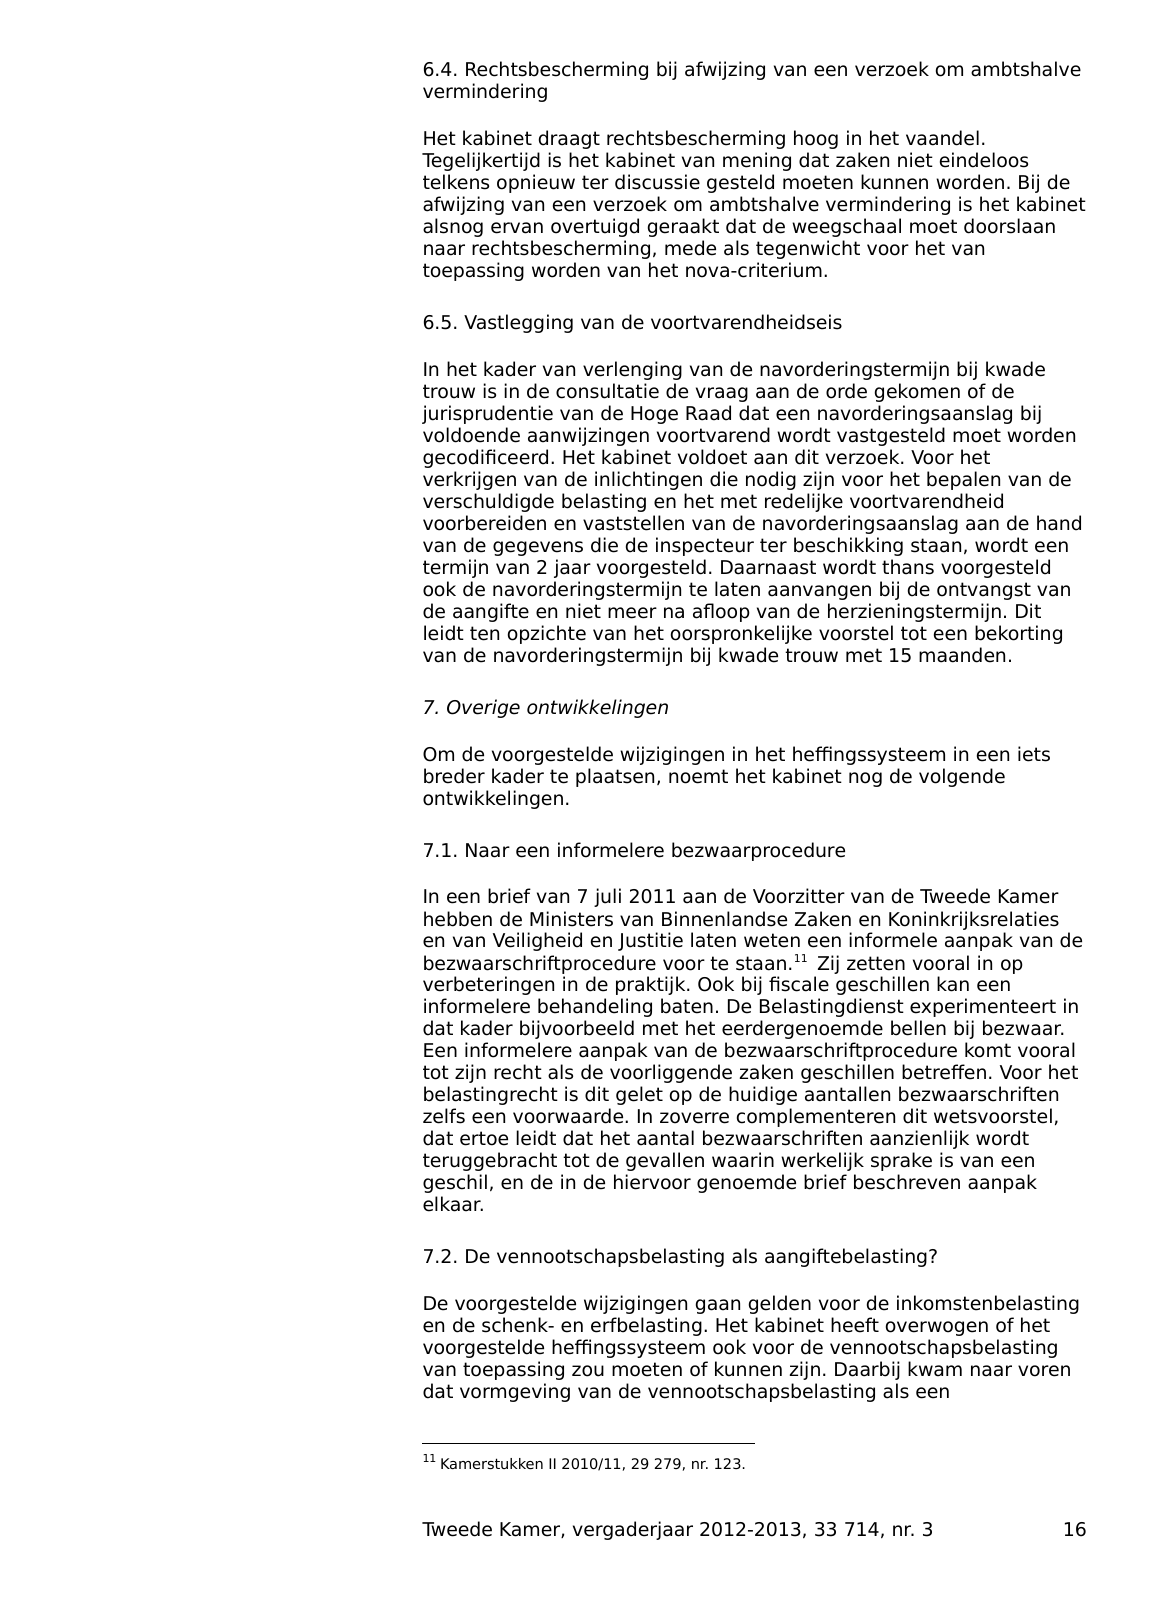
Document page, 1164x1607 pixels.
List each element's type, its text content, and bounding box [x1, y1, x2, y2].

text In een brief van 7 juli 2011 aan de Voorzitter van de Tweede Kamer hebben de Ministers van Binnenlandse Zaken en Koninkrijksrelaties en van Veiligheid en Justitie laten weten een informele aanpak van de bezwaarschriftprocedure voor te staan. Zij zetten vooral in op verbeteringen in de praktijk. Ook bij fiscale geschillen kan een informelere behandeling baten. De Belastingdienst experimenteert in dat kader bijvoorbeeld met het eerdergenoemde bellen bij bezwaar. Een informelere aanpak van de bezwaarschriftprocedure komt vooral tot zijn recht als de voorliggende zaken geschillen betreffen. Voor het belastingrecht is dit gelet op de huidige aantallen bezwaarschriften zelfs een voorwaarde. In zoverre complementeren dit wetsvoorstel, dat ertoe leidt dat het aantal bezwaarschriften aanzienlijk wordt teruggebracht tot de gevallen waarin werkelijk sprake is van een geschil, en de in de hiervoor genoemde brief beschreven aanpak elkaar. [422, 886, 1087, 1216]
subtitle 7.2. De vennootschapsbelasting als aangiftebelasting? [422, 1246, 1087, 1268]
subtitle 6.4. Rechtsbescherming bij afwijzing van een verzoek om ambtshalve vermindering [422, 59, 1087, 103]
subtitle 7. Overige ontwikkelingen [422, 697, 1087, 718]
subtitle 6.5. Vastlegging van de voortvarendheidseis [422, 312, 1087, 334]
subtitle 7.1. Naar een informelere bezwaarprocedure [422, 839, 1087, 861]
text De voorgestelde wijzigingen gaan gelden voor de inkomstenbelasting en de schenk- en erfbelasting. Het kabinet heeft overwogen of het voorgestelde heffingssysteem ook voor de vennootschapsbelasting van toepassing zou moeten of kunnen zijn. Daarbij kwam naar voren dat vormgeving van de vennootschapsbelasting als een [422, 1293, 1087, 1403]
text In het kader van verlenging van de navorderingstermijn bij kwade trouw is in de consultatie de vraag aan de orde gekomen of de jurisprudentie van de Hoge Raad dat een navorderingsaanslag bij voldoende aanwijzingen voortvarend wordt vastgesteld moet worden gecodificeerd. Het kabinet voldoet aan dit verzoek. Voor het verkrijgen van de inlichtingen die nodig zijn voor het bepalen van de verschuldigde belasting en het met redelijke voortvarendheid voorbereiden en vaststellen van de navorderingsaanslag aan de hand van de gegevens die de inspecteur ter beschikking staan, wordt een termijn van 2 jaar voorgesteld. Daarnaast wordt thans voorgesteld ook de navorderingstermijn te laten aanvangen bij de ontvangst van de aangifte en niet meer na afloop van de herzieningstermijn. Dit leidt ten opzichte van het oorspronkelijke voorstel tot een bekorting van de navorderingstermijn bij kwade trouw met 15 maanden. [422, 359, 1087, 667]
text Het kabinet draagt rechtsbescherming hoog in het vaandel. Tegelijkertijd is het kabinet van mening dat zaken niet eindeloos telkens opnieuw ter discussie gesteld moeten kunnen worden. Bij de afwijzing van een verzoek om ambtshalve vermindering is het kabinet alsnog ervan overtuigd geraakt dat de weegschaal moet doorslaan naar rechtsbescherming, mede als tegenwicht voor het van toepassing worden van het nova-criterium. [422, 128, 1087, 282]
text Kamerstukken II 2010/11, 29 279, nr. 123. [422, 1452, 1087, 1474]
text Om de voorgestelde wijzigingen in het heffingssysteem in een iets breder kader te plaatsen, noemt het kabinet nog de volgende ontwikkelingen. [422, 743, 1087, 809]
